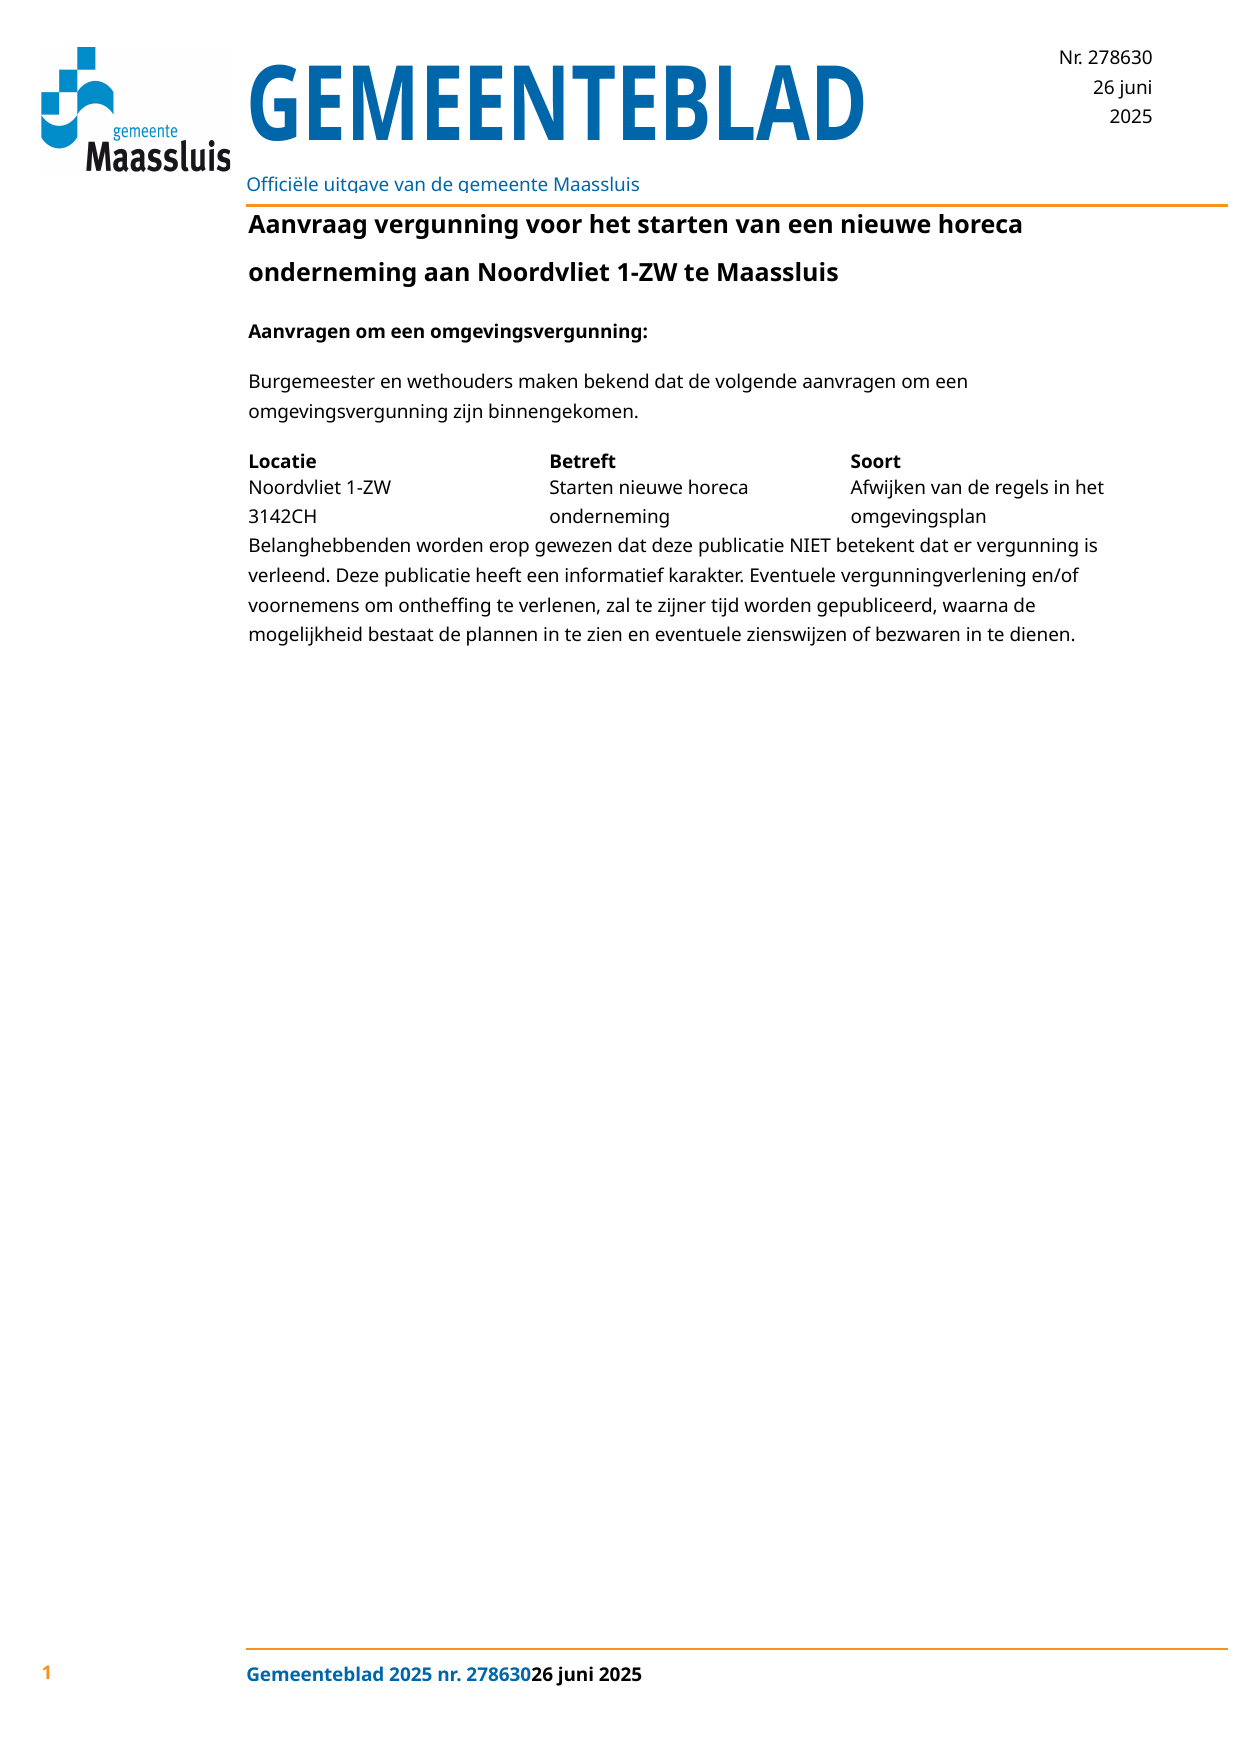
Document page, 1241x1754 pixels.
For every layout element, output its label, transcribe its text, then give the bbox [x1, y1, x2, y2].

table_header Locatie [248, 449, 549, 474]
picture [41, 47, 231, 172]
table_header Betreft [549, 449, 850, 474]
text Aanvragen om een omgevingsvergunning: [248, 318, 1152, 344]
table_header Soort [850, 449, 1152, 474]
picture [41, 47, 77, 92]
table_cell Afwijken van de regels in het omgevingsplan [850, 474, 1152, 529]
table_cell Noordvliet 1-ZW 3142CH [248, 474, 549, 529]
text Burgemeester en wethouders maken bekend dat de volgende aanvragen om een omgevingsvergunning zijn binnengekomen. [248, 368, 1152, 424]
table_cell Starten nieuwe horeca onderneming [549, 474, 850, 529]
text Aanvraag vergunning voor het starten van een nieuwe horeca onderneming aan Noordvliet 1-ZW te Maassluis [248, 207, 1152, 288]
text Belanghebbenden worden erop gewezen dat deze publicatie NIET betekent dat er vergunning is verleend. Deze publicatie heeft een informatief karakter. Eventuele vergunningverlening en/of voornemens om ontheffing te verlenen, zal te zijner tijd worden gepubliceerd, waarna de mogelijkheid bestaat de plannen in te zien en eventuele zienswijzen of bezwaren in te dienen. [248, 533, 1152, 647]
